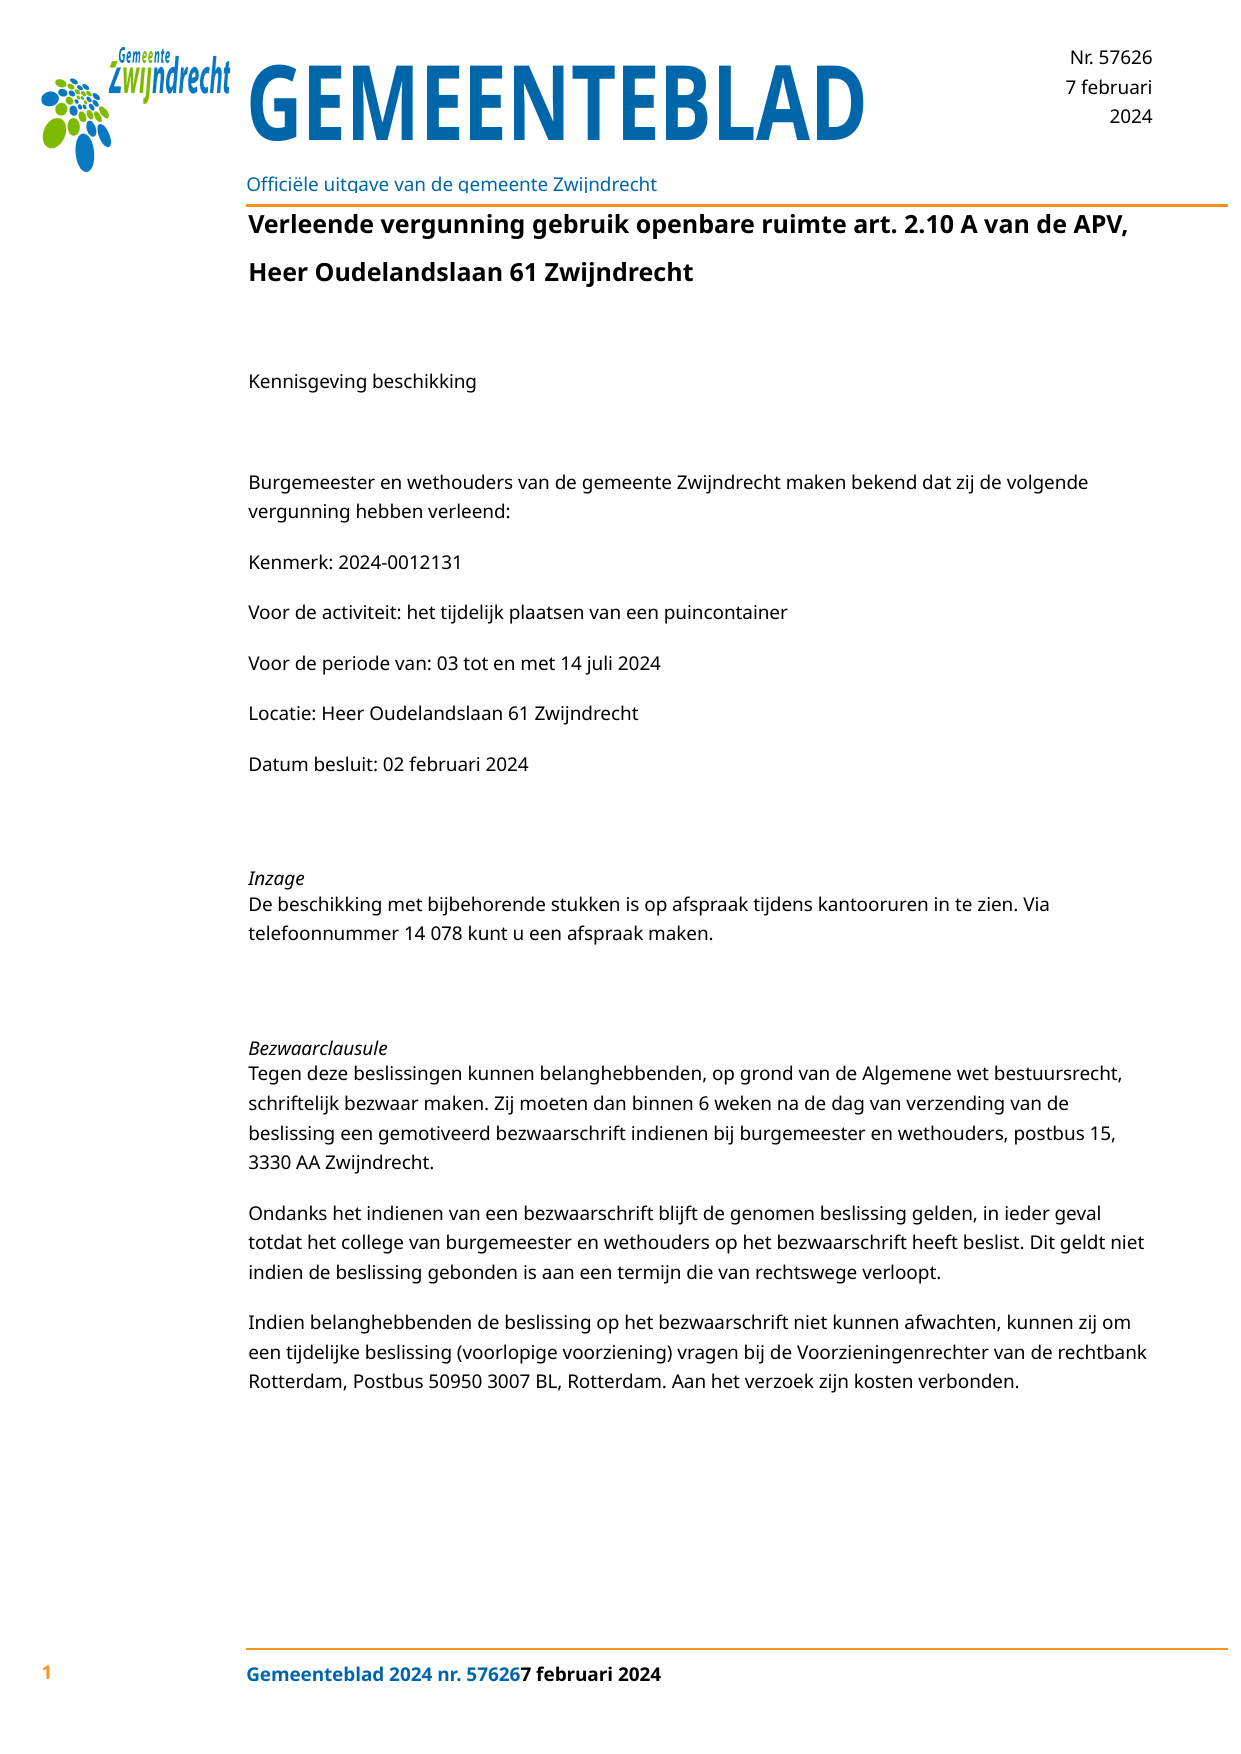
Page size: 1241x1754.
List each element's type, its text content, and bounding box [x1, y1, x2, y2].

text Ondanks het indienen van een bezwaarschrift blijft de genomen beslissing gelden, in ieder geval totdat het college van burgemeester en wethouders op het bezwaarschrift heeft beslist. Dit geldt niet indien de beslissing gebonden is aan een termijn die van rechtswege verloopt. [248, 1200, 1152, 1285]
text Voor de activiteit: het tijdelijk plaatsen van een puincontainer [248, 599, 1152, 625]
picture [41, 47, 231, 172]
text Inzage [248, 865, 1152, 891]
text Verleende vergunning gebruik openbare ruimte art. 2.10 A van de APV, Heer Oudelandslaan 61 Zwijndrecht [248, 207, 1152, 288]
text Tegen deze beslissingen kunnen belanghebbenden, op grond van de Algemene wet bestuursrecht, schriftelijk bezwaar maken. Zij moeten dan binnen 6 weken na de dag van verzending van de beslissing een gemotiveerd bezwaarschrift indienen bij burgemeester en wethouders, postbus 15, 3330 AA Zwijndrecht. [248, 1061, 1152, 1175]
text Burgemeester en wethouders van de gemeente Zwijndrecht maken bekend dat zij de volgende vergunning hebben verleend: [248, 469, 1152, 524]
text Locatie: Heer Oudelandslaan 61 Zwijndrecht [248, 700, 1152, 726]
text Kennisgeving beschikking [248, 368, 1152, 394]
text Indien belanghebbenden de beslissing op het bezwaarschrift niet kunnen afwachten, kunnen zij om een tijdelijke beslissing (voorlopige voorziening) vragen bij de Voorzieningenrechter van de rechtbank Rotterdam, Postbus 50950 3007 BL, Rotterdam. Aan het verzoek zijn kosten verbonden. [248, 1309, 1152, 1394]
text Kenmerk: 2024-0012131 [248, 549, 1152, 575]
text Bezwaarclausule [248, 1035, 1152, 1061]
text De beschikking met bijbehorende stukken is op afspraak tijdens kantooruren in te zien. Via telefoonnummer 14 078 kunt u een afspraak maken. [248, 891, 1152, 946]
text Voor de periode van: 03 tot en met 14 juli 2024 [248, 650, 1152, 676]
text Datum besluit: 02 februari 2024 [248, 751, 1152, 777]
